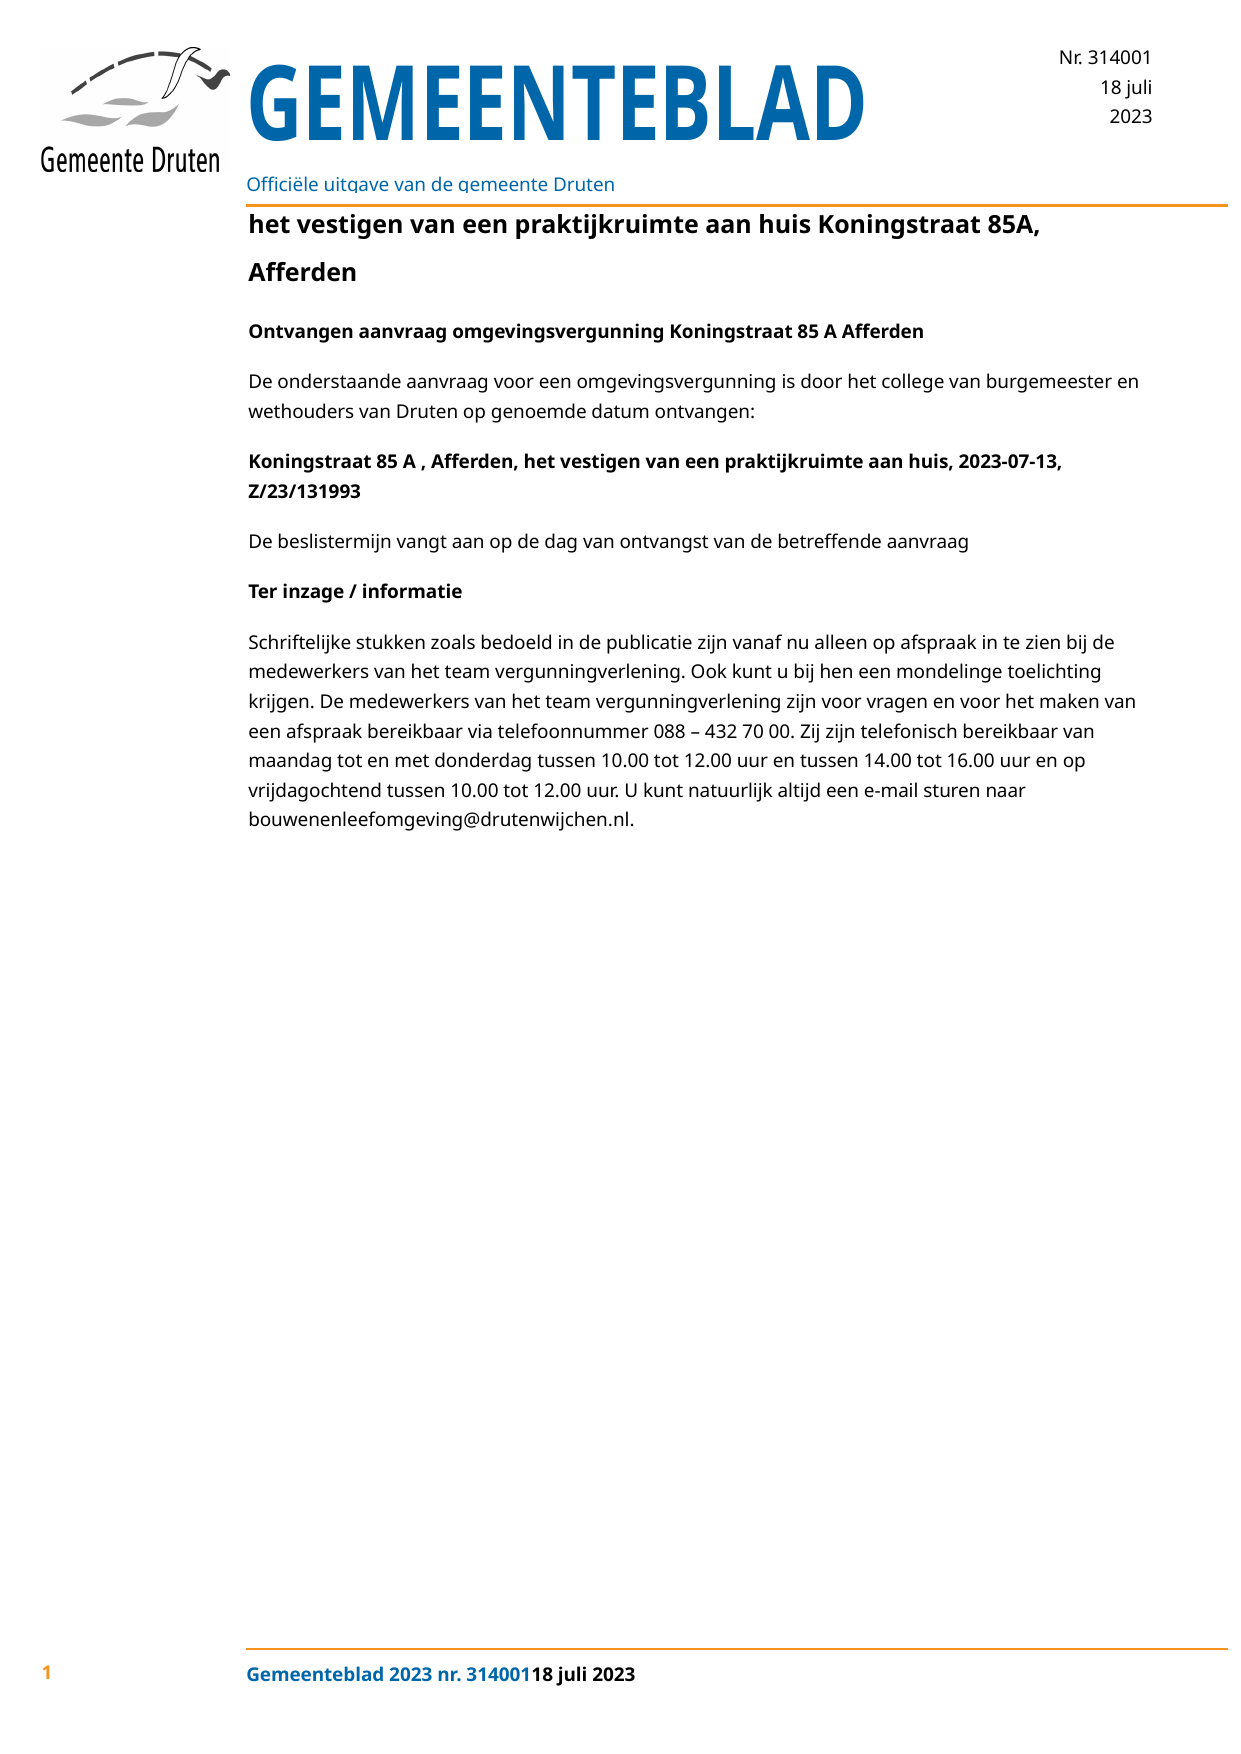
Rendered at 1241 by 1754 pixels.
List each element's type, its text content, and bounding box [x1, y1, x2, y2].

text Ter inzage / informatie [248, 579, 1152, 604]
text het vestigen van een praktijkruimte aan huis Koningstraat 85A, Afferden [248, 207, 1152, 288]
text De onderstaande aanvraag voor een omgevingsvergunning is door het college van burgemeester en wethouders van Druten op genoemde datum ontvangen: [248, 368, 1152, 424]
picture [41, 47, 231, 172]
text De beslistermijn vangt aan op de dag van ontvangst van de betreffende aanvraag [248, 528, 1152, 554]
text Schriftelijke stukken zoals bedoeld in de publicatie zijn vanaf nu alleen op afspraak in te zien bij de medewerkers van het team vergunningverlening. Ook kunt u bij hen een mondelinge toelichting krijgen. De medewerkers van het team vergunningverlening zijn voor vragen en voor het maken van een afspraak bereikbaar via telefoonnummer 088 – 432 70 00. Zij zijn telefonisch bereikbaar van maandag tot en met donderdag tussen 10.00 tot 12.00 uur en tussen 14.00 tot 16.00 uur en op vrijdagochtend tussen 10.00 tot 12.00 uur. U kunt natuurlijk altijd een e-mail sturen naar bouwenenleefomgeving@drutenwijchen.nl. [248, 629, 1152, 832]
text Koningstraat 85 A , Afferden, het vestigen van een praktijkruimte aan huis, 2023-07-13, Z/23/131993 [248, 448, 1152, 504]
text Ontvangen aanvraag omgevingsvergunning Koningstraat 85 A Afferden [248, 318, 1152, 344]
